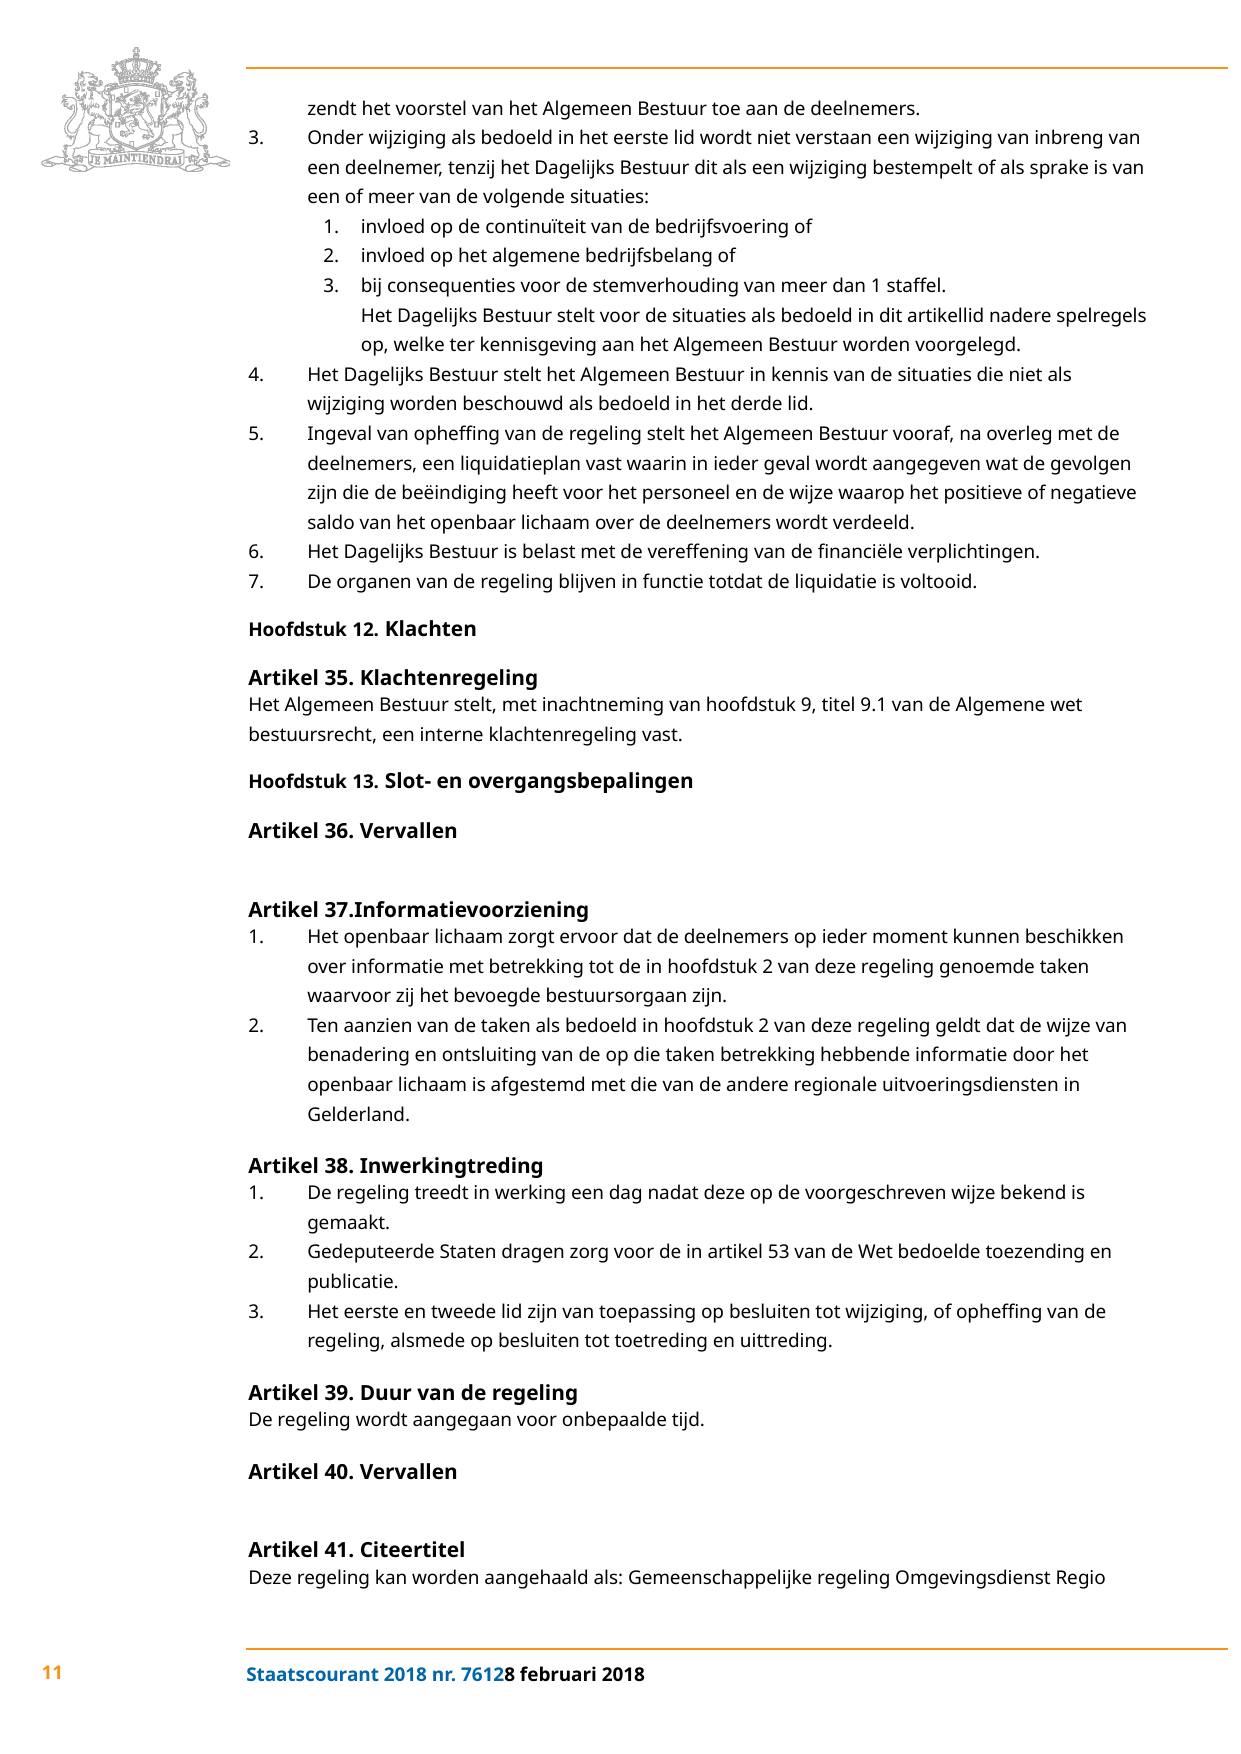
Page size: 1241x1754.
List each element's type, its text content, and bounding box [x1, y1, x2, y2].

list De organen van de regeling blijven in functie totdat de liquidatie is voltooid. [248, 568, 1152, 594]
text Artikel 39. Duur van de regeling [248, 1378, 1152, 1406]
list Het Dagelijks Bestuur stelt het Algemeen Bestuur in kennis van de situaties die niet als wijziging worden beschouwd als bedoeld in het derde lid. [248, 361, 1152, 416]
text Hoofdstuk 13. Slot- en overgangsbepalingen [248, 767, 1152, 795]
text Het Algemeen Bestuur stelt, met inachtneming van hoofdstuk 9, titel 9.1 van de Algemene wet bestuursrecht, een interne klachtenregeling vast. [248, 691, 1152, 747]
text De regeling wordt aangegaan voor onbepaalde tijd. [248, 1406, 1152, 1432]
list Gedeputeerde Staten dragen zorg voor de in artikel 53 van de Wet bedoelde toezending en publicatie. [248, 1239, 1152, 1294]
list Ingeval van opheffing van de regeling stelt het Algemeen Bestuur vooraf, na overleg met de deelnemers, een liquidatieplan vast waarin in ieder geval wordt aangegeven wat de gevolgen zijn die de beëindiging heeft voor het personeel en de wijze waarop het positieve of negatieve saldo van het openbaar lichaam over de deelnemers wordt verdeeld. [248, 420, 1152, 535]
list zendt het voorstel van het Algemeen Bestuur toe aan de deelnemers. [248, 95, 1152, 121]
text Artikel 38. Inwerkingtreding [248, 1151, 1152, 1179]
picture [41, 47, 231, 172]
text Artikel 36. Vervallen [248, 816, 1152, 844]
list De regeling treedt in werking een dag nadat deze op de voorgeschreven wijze bekend is gemaakt. [248, 1179, 1152, 1235]
text Deze regeling kan worden aangehaald als: Gemeenschappelijke regeling Omgevingsdienst Regio [248, 1564, 1152, 1590]
text Artikel 35. Klachtenregeling [248, 663, 1152, 691]
list Het openbaar lichaam zorgt ervoor dat de deelnemers op ieder moment kunnen beschikken over informatie met betrekking tot de in hoofdstuk 2 van deze regeling genoemde taken waarvoor zij het bevoegde bestuursorgaan zijn. [248, 923, 1152, 1008]
list bij consequenties voor de stemverhouding van meer dan 1 staffel. [323, 272, 1152, 298]
text Artikel 37.Informatievoorziening [248, 895, 1152, 923]
list Het eerste en tweede lid zijn van toepassing op besluiten tot wijziging, of opheffing van de regeling, alsmede op besluiten tot toetreding en uittreding. [248, 1298, 1152, 1353]
list invloed op de continuïteit van de bedrijfsvoering of [323, 213, 1152, 239]
list Het Dagelijks Bestuur stelt voor de situaties als bedoeld in dit artikellid nadere spelregels op, welke ter kennisgeving aan het Algemeen Bestuur worden voorgelegd. [323, 302, 1152, 357]
text Hoofdstuk 12. Klachten [248, 614, 1152, 642]
list Ten aanzien van de taken als bedoeld in hoofdstuk 2 van deze regeling geldt dat de wijze van benadering en ontsluiting van de op die taken betrekking hebbende informatie door het openbaar lichaam is afgestemd met die van de andere regionale uitvoeringsdiensten in Gelderland. [248, 1012, 1152, 1126]
text Artikel 41. Citeertitel [248, 1536, 1152, 1564]
text Artikel 40. Vervallen [248, 1457, 1152, 1485]
list invloed op het algemene bedrijfsbelang of [323, 243, 1152, 268]
list Het Dagelijks Bestuur is belast met de vereffening van de financiële verplichtingen. [248, 538, 1152, 564]
list Onder wijziging als bedoeld in het eerste lid wordt niet verstaan een wijziging van inbreng van een deelnemer, tenzij het Dagelijks Bestuur dit als een wijziging bestempelt of als sprake is van een of meer van de volgende situaties: [248, 124, 1152, 209]
